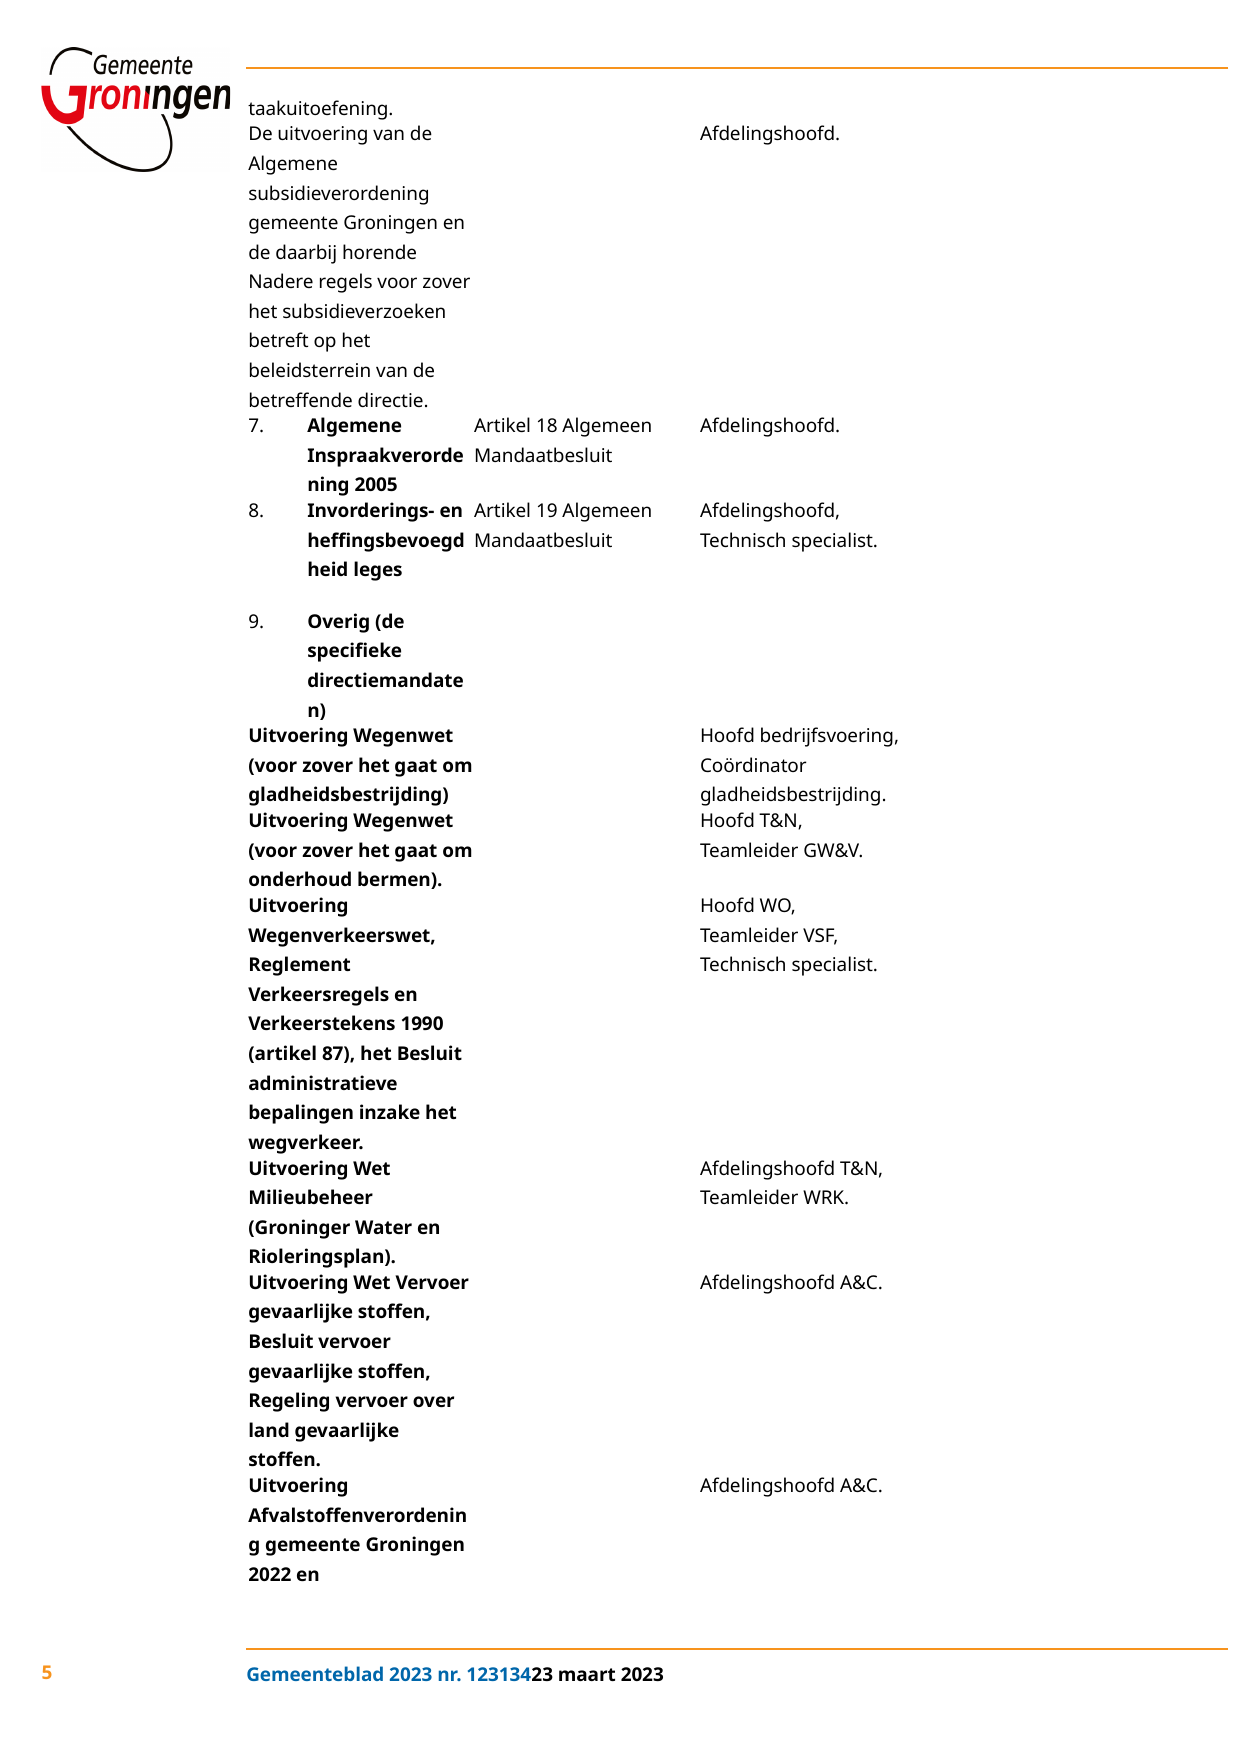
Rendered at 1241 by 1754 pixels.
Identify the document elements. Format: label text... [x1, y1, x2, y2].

table_cell [474, 1473, 700, 1587]
table_cell De uitvoering van de Algemene subsidieverordening gemeente Groningen en de daarbij horende Nadere regels voor zover het subsidieverzoeken betreft op het beleidsterrein van de betreffende directie. [248, 121, 474, 412]
table_cell [248, 582, 474, 608]
table_cell [474, 808, 700, 892]
table_cell [926, 892, 1152, 1155]
table_cell Artikel 19 Algemeen Mandaatbesluit [474, 498, 700, 582]
table_cell [474, 892, 700, 1155]
table_cell Invorderings- en heffingsbevoegdheid leges [248, 498, 474, 582]
table_cell [474, 121, 700, 412]
table_cell Uitvoering Wet Milieubeheer (Groninger Water en Rioleringsplan). [248, 1155, 474, 1269]
table_cell Hoofd bedrijfsvoering, Coördinator gladheidsbestrijding. [700, 723, 926, 807]
table_cell [926, 121, 1152, 412]
table_cell [474, 1155, 700, 1269]
table_cell Uitvoering Afvalstoffenverordening gemeente Groningen 2022 en [248, 1473, 474, 1587]
table_cell Afdelingshoofd, Technisch specialist. [700, 498, 926, 582]
table_cell [474, 95, 700, 121]
table_cell Afdelingshoofd A&C. [700, 1269, 926, 1472]
table_cell [926, 608, 1152, 722]
table_cell Uitvoering Wegenverkeerswet, Reglement Verkeersregels en Verkeerstekens 1990 (artikel 87), het Besluit administratieve bepalingen inzake het wegverkeer. [248, 892, 474, 1155]
picture [41, 47, 231, 172]
table_cell [700, 582, 926, 608]
table_cell Afdelingshoofd. [700, 121, 926, 412]
table_cell Uitvoering Wegenwet (voor zover het gaat om onderhoud bermen). [248, 808, 474, 892]
table_cell Afdelingshoofd A&C. [700, 1473, 926, 1587]
table_cell [926, 1269, 1152, 1472]
table_cell Afdelingshoofd. [700, 413, 926, 497]
table_cell Artikel 18 Algemeen Mandaatbesluit [474, 413, 700, 497]
table_cell [474, 608, 700, 722]
table_cell Afdelingshoofd T&N, Teamleider WRK. [700, 1155, 926, 1269]
table_cell [926, 498, 1152, 582]
table_cell Hoofd WO, Teamleider VSF, Technisch specialist. [700, 892, 926, 1155]
table_cell [700, 608, 926, 722]
table_cell [700, 95, 926, 121]
table_cell [926, 1155, 1152, 1269]
table_cell Hoofd T&N, Teamleider GW&V. [700, 808, 926, 892]
table_cell Uitvoering Wegenwet (voor zover het gaat om gladheidsbestrijding) [248, 723, 474, 807]
table_cell [926, 582, 1152, 608]
table_cell Algemene Inspraakverordening 2005 [248, 413, 474, 497]
table_cell Overig (de specifieke directiemandaten) [248, 608, 474, 722]
table_cell [926, 413, 1152, 497]
table_cell [926, 808, 1152, 892]
table_cell [926, 723, 1152, 807]
table_cell [474, 1269, 700, 1472]
table_cell [926, 1473, 1152, 1587]
table_cell taakuitoefening. [248, 95, 474, 121]
table_cell Uitvoering Wet Vervoer gevaarlijke stoffen, Besluit vervoer gevaarlijke stoffen, Regeling vervoer over land gevaarlijke stoffen. [248, 1269, 474, 1472]
table_cell [926, 95, 1152, 121]
table_cell [474, 723, 700, 807]
table_cell [474, 582, 700, 608]
